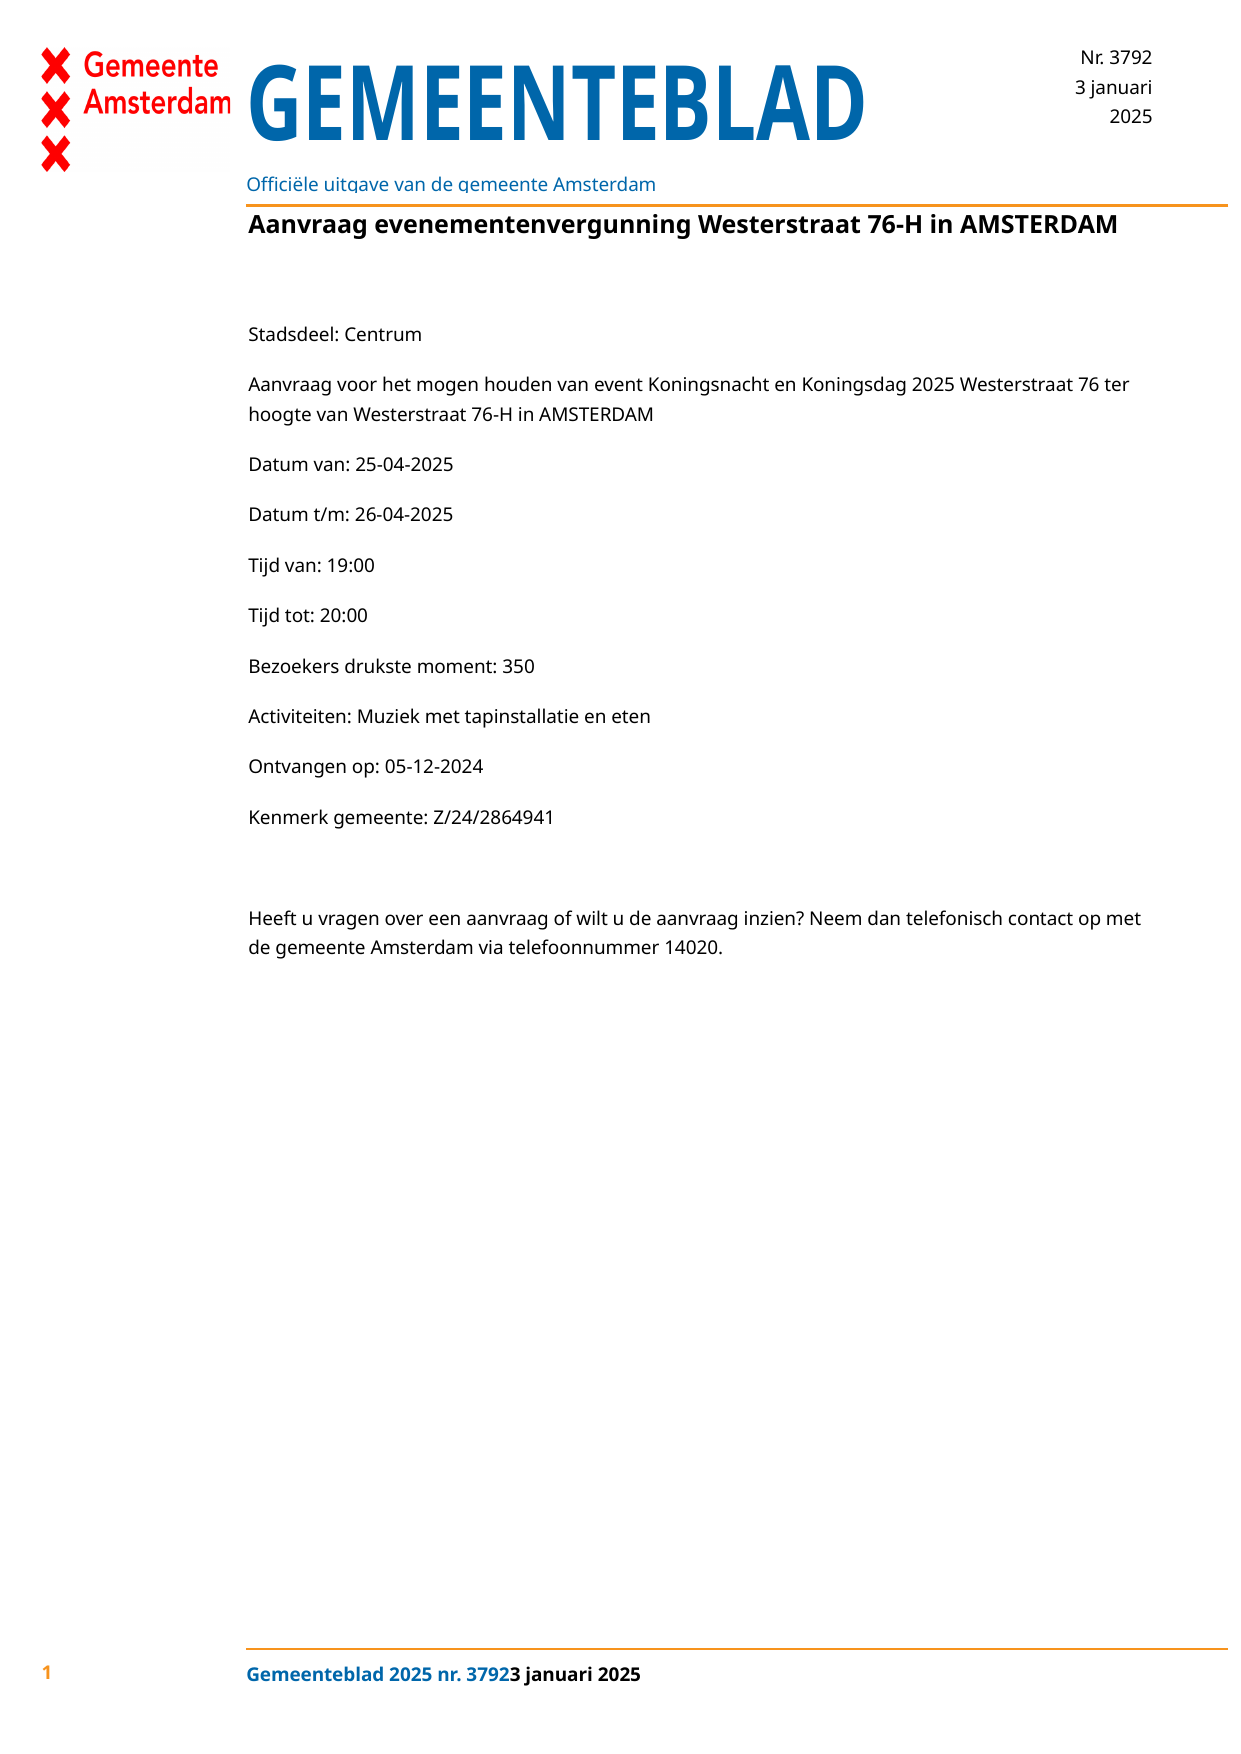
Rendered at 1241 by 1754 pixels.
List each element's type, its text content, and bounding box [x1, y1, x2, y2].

text Ontvangen op: 05-12-2024 [248, 754, 1152, 779]
text Stadsdeel: Centrum [248, 321, 1152, 346]
text Activiteiten: Muziek met tapinstallatie en eten [248, 703, 1152, 729]
text Tijd tot: 20:00 [248, 602, 1152, 628]
text Aanvraag evenementenvergunning Westerstraat 76-H in AMSTERDAM [248, 207, 1152, 241]
picture [41, 47, 231, 172]
text Datum t/m: 26-04-2025 [248, 502, 1152, 527]
text Aanvraag voor het mogen houden van event Koningsnacht en Koningsdag 2025 Westerstraat 76 ter hoogte van Westerstraat 76-H in AMSTERDAM [248, 371, 1152, 426]
text Kenmerk gemeente: Z/24/2864941 [248, 804, 1152, 830]
text Tijd van: 19:00 [248, 552, 1152, 578]
text Datum van: 25-04-2025 [248, 451, 1152, 477]
text Heeft u vragen over een aanvraag of wilt u de aanvraag inzien? Neem dan telefonisch contact op met de gemeente Amsterdam via telefoonnummer 14020. [248, 905, 1152, 960]
text Bezoekers drukste moment: 350 [248, 653, 1152, 678]
